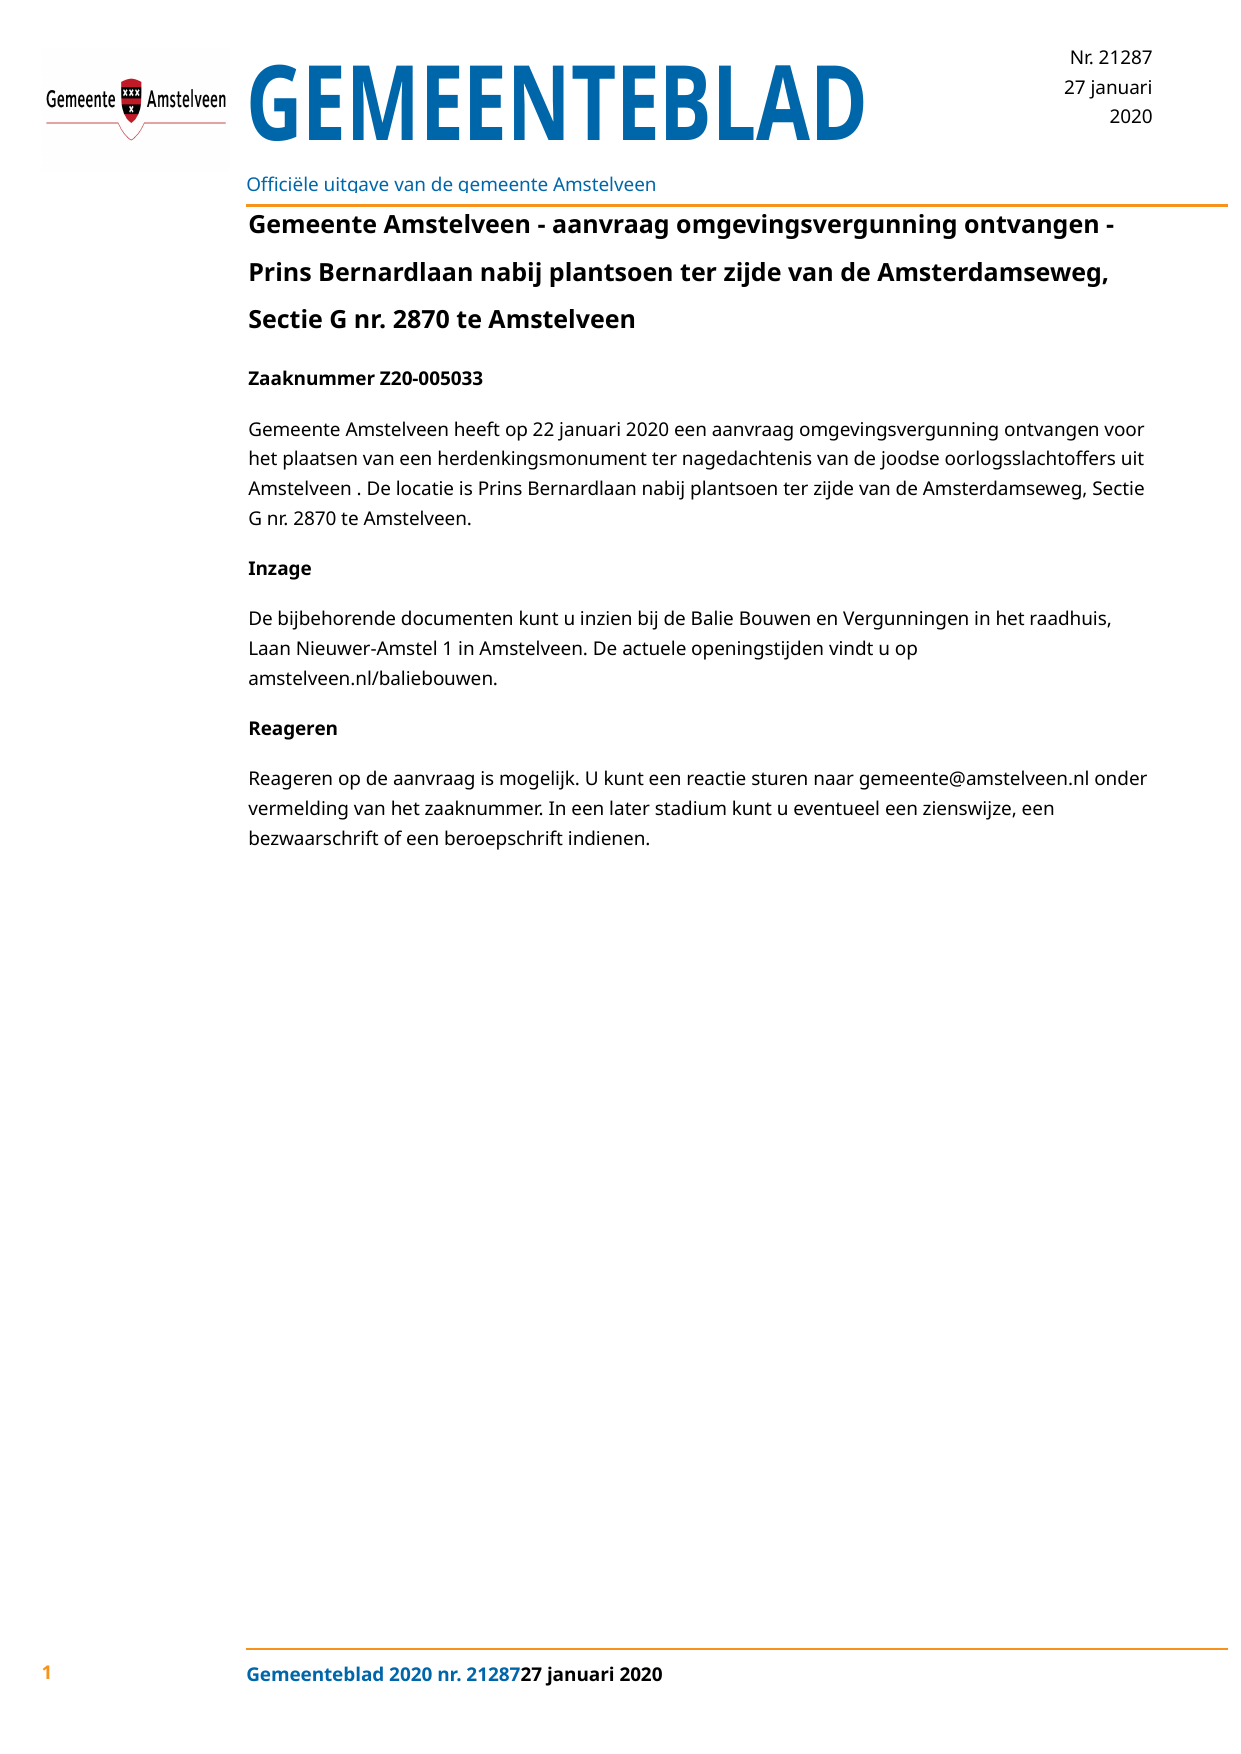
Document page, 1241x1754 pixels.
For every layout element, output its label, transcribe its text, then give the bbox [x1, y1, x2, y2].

text Gemeente Amstelveen heeft op 22 januari 2020 een aanvraag omgevingsvergunning ontvangen voor het plaatsen van een herdenkingsmonument ter nagedachtenis van de joodse oorlogsslachtoffers uit Amstelveen . De locatie is Prins Bernardlaan nabij plantsoen ter zijde van de Amsterdamseweg, Sectie G nr. 2870 te Amstelveen. [248, 416, 1152, 530]
picture [41, 47, 231, 172]
text Inzage [248, 555, 1152, 581]
text De bijbehorende documenten kunt u inzien bij de Balie Bouwen en Vergunningen in het raadhuis, Laan Nieuwer-Amstel 1 in Amstelveen. De actuele openingstijden vindt u op amstelveen.nl/baliebouwen. [248, 606, 1152, 690]
text Gemeente Amstelveen - aanvraag omgevingsvergunning ontvangen - Prins Bernardlaan nabij plantsoen ter zijde van de Amsterdamseweg, Sectie G nr. 2870 te Amstelveen [248, 207, 1152, 336]
text Reageren op de aanvraag is mogelijk. U kunt een reactie sturen naar gemeente@amstelveen.nl onder vermelding van het zaaknummer. In een later stadium kunt u eventueel een zienswijze, een bezwaarschrift of een beroepschrift indienen. [248, 766, 1152, 850]
text Reageren [248, 715, 1152, 741]
text Zaaknummer Z20-005033 [248, 366, 1152, 391]
